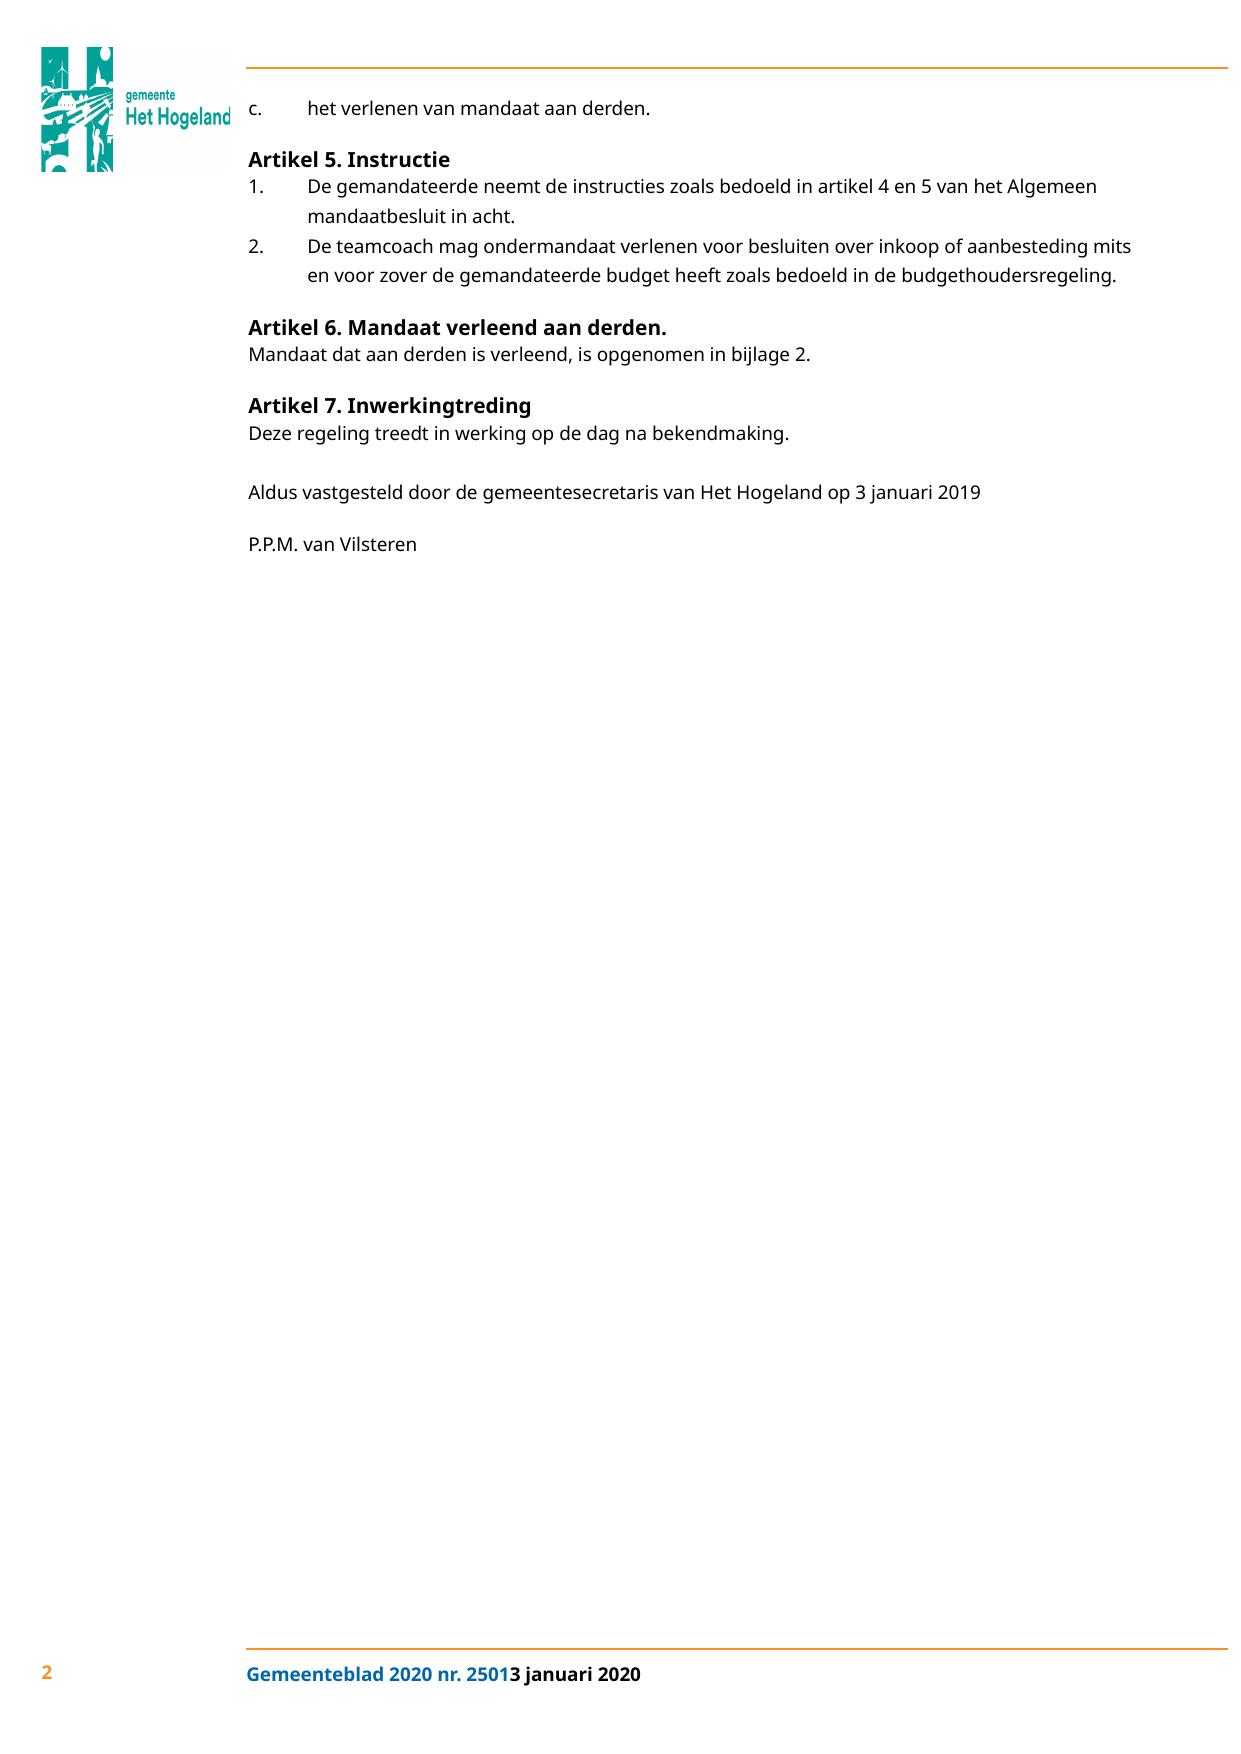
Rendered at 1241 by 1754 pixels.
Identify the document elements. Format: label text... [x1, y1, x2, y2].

text Artikel 7. Inwerkingtreding [248, 392, 1152, 420]
text Artikel 5. Instructie [248, 145, 1152, 174]
list het verlenen van mandaat aan derden. [248, 95, 1152, 121]
text Mandaat dat aan derden is verleend, is opgenomen in bijlage 2. [248, 341, 1152, 367]
picture [41, 47, 231, 172]
text P.P.M. van Vilsteren [248, 531, 1152, 556]
text Aldus vastgesteld door de gemeentesecretaris van Het Hogeland op 3 januari 2019 [248, 479, 1152, 505]
text Artikel 6. Mandaat verleend aan derden. [248, 313, 1152, 341]
text Deze regeling treedt in werking op de dag na bekendmaking. [248, 420, 1152, 446]
list De gemandateerde neemt de instructies zoals bedoeld in artikel 4 en 5 van het Algemeen mandaatbesluit in acht. [248, 174, 1152, 229]
list De teamcoach mag ondermandaat verlenen voor besluiten over inkoop of aanbesteding mits en voor zover de gemandateerde budget heeft zoals bedoeld in de budgethoudersregeling. [248, 233, 1152, 288]
